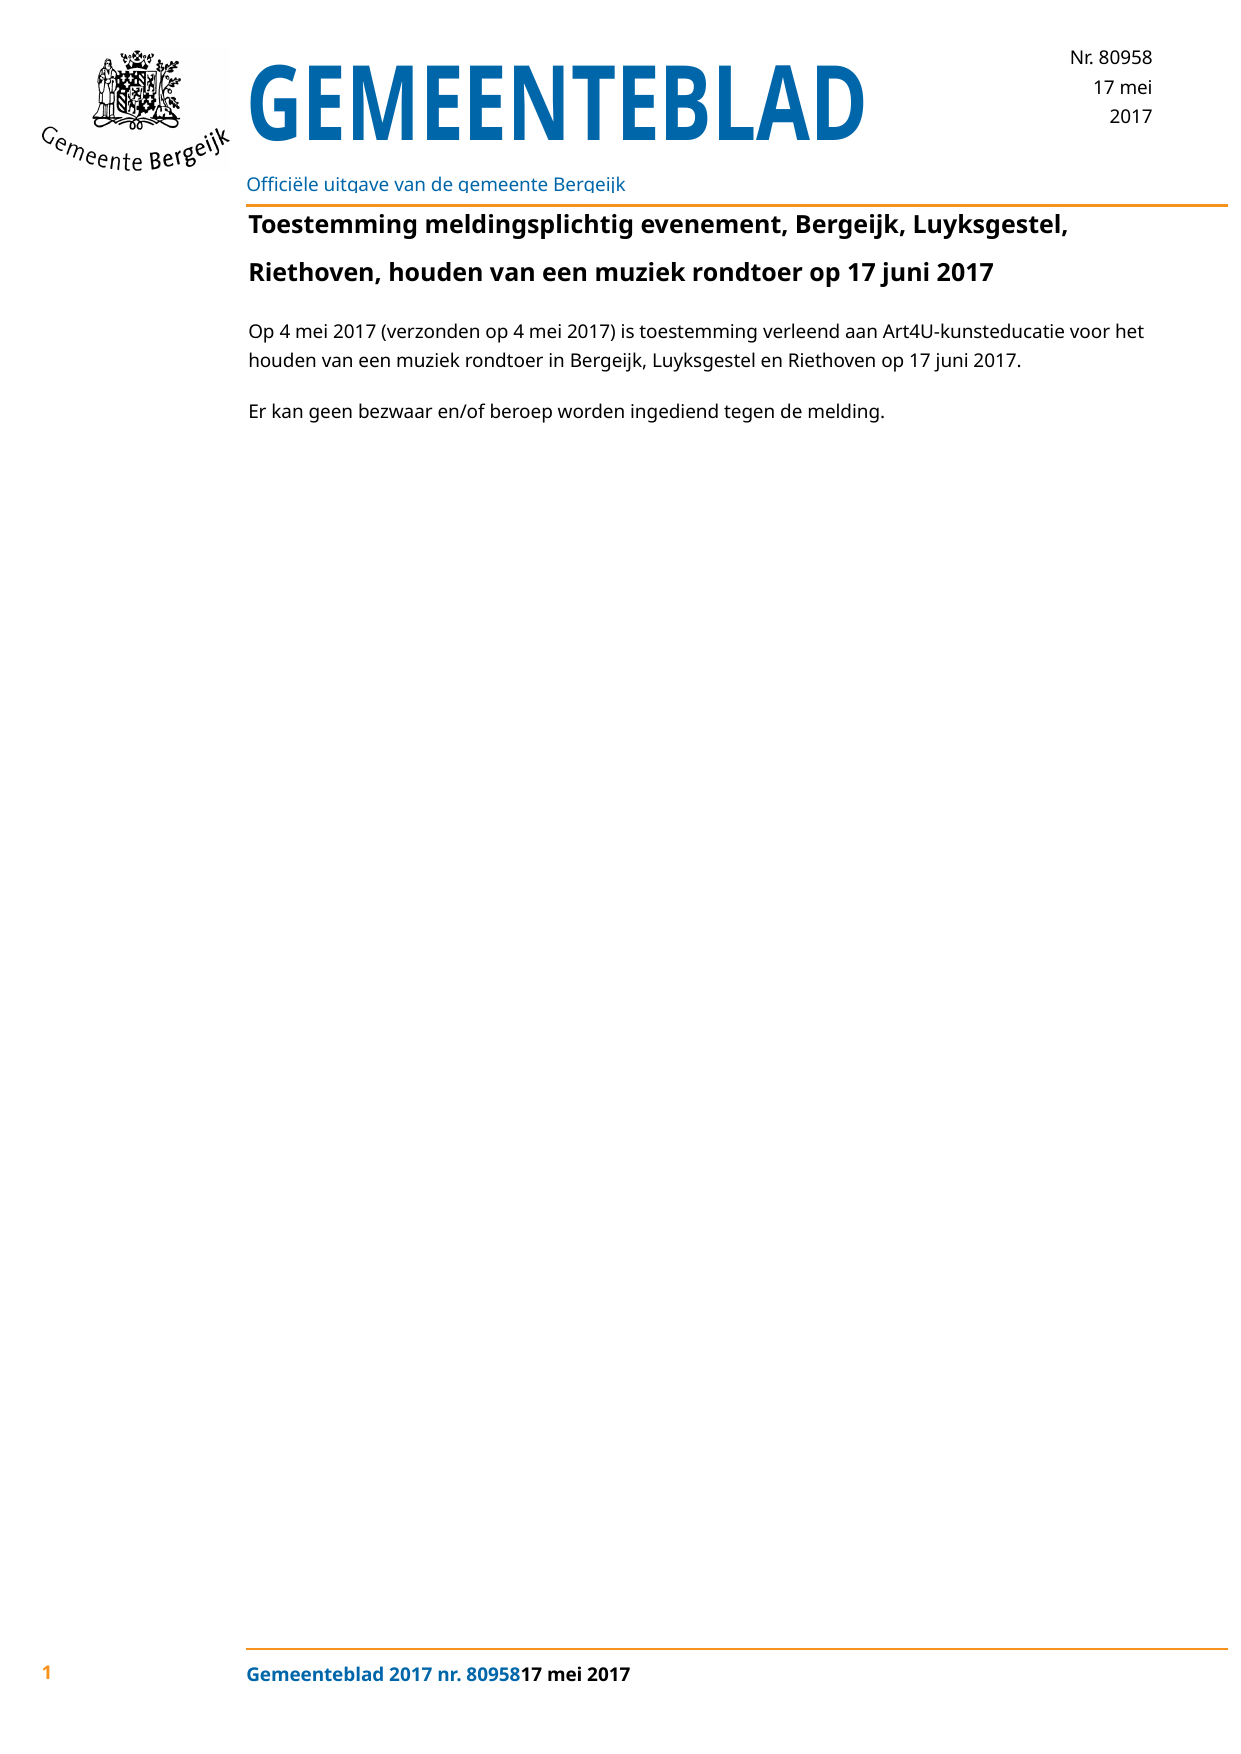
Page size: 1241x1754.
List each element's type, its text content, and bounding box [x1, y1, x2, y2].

text Op 4 mei 2017 (verzonden op 4 mei 2017) is toestemming verleend aan Art4U-kunsteducatie voor het houden van een muziek rondtoer in Bergeijk, Luyksgestel en Riethoven op 17 juni 2017. [248, 318, 1152, 373]
text Toestemming meldingsplichtig evenement, Bergeijk, Luyksgestel, Riethoven, houden van een muziek rondtoer op 17 juni 2017 [248, 207, 1152, 288]
text Er kan geen bezwaar en/of beroep worden ingediend tegen de melding. [248, 398, 1152, 424]
picture [41, 47, 231, 172]
